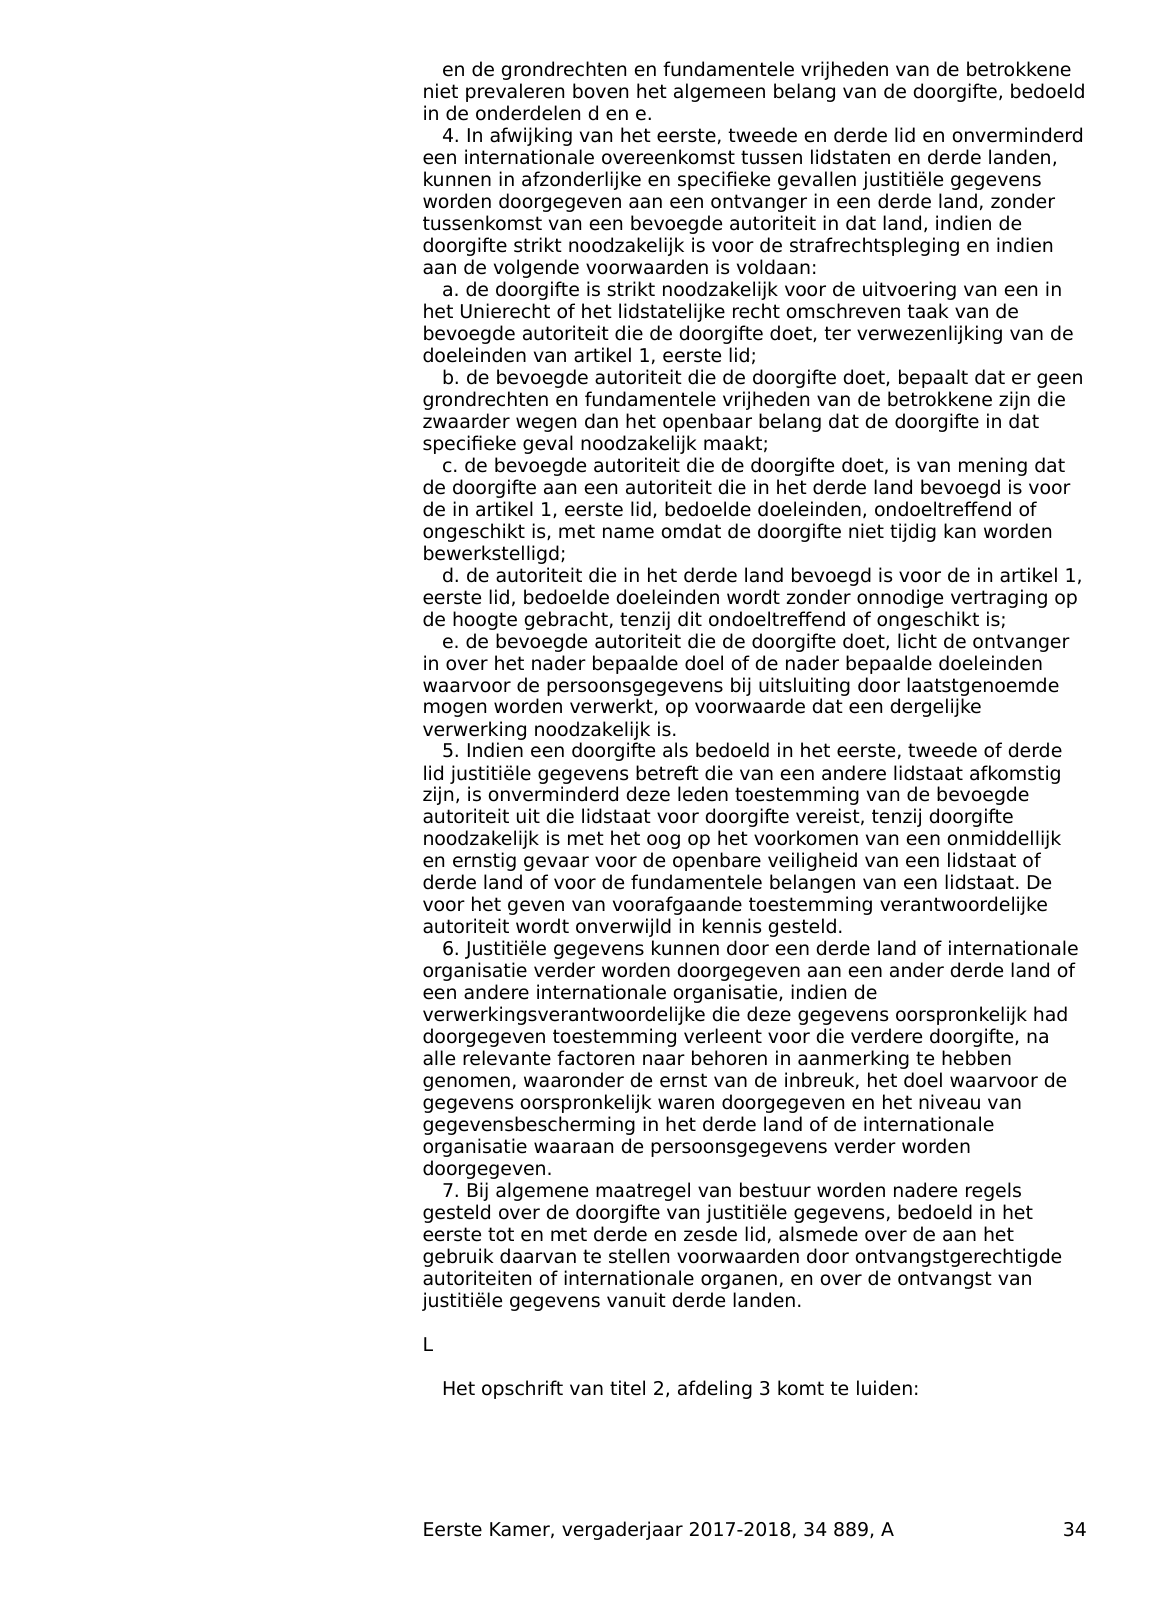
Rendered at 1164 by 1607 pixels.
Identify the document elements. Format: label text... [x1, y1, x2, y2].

text 7. Bij algemene maatregel van bestuur worden nadere regels gesteld over de doorgifte van justitiële gegevens, bedoeld in het eerste tot en met derde en zesde lid, alsmede over de aan het gebruik daarvan te stellen voorwaarden door ontvangstgerechtigde autoriteiten of internationale organen, en over de ontvangst van justitiële gegevens vanuit derde landen. [422, 1180, 1087, 1312]
text Het opschrift van titel 2, afdeling 3 komt te luiden: [422, 1378, 1087, 1400]
text a. de doorgifte is strikt noodzakelijk voor de uitvoering van een in het Unierecht of het lidstatelijke recht omschreven taak van de bevoegde autoriteit die de doorgifte doet, ter verwezenlijking van de doeleinden van artikel 1, eerste lid; [422, 279, 1087, 367]
text 5. Indien een doorgifte als bedoeld in het eerste, tweede of derde lid justitiële gegevens betreft die van een andere lidstaat afkomstig zijn, is onverminderd deze leden toestemming van de bevoegde autoriteit uit die lidstaat voor doorgifte vereist, tenzij doorgifte noodzakelijk is met het oog op het voorkomen van een onmiddellijk en ernstig gevaar voor de openbare veiligheid van een lidstaat of derde land of voor de fundamentele belangen van een lidstaat. De voor het geven van voorafgaande toestemming verantwoordelijke autoriteit wordt onverwijld in kennis gesteld. [422, 740, 1087, 938]
text 6. Justitiële gegevens kunnen door een derde land of internationale organisatie verder worden doorgegeven aan een ander derde land of een andere internationale organisatie, indien de verwerkingsverantwoordelijke die deze gegevens oorspronkelijk had doorgegeven toestemming verleent voor die verdere doorgifte, na alle relevante factoren naar behoren in aanmerking te hebben genomen, waaronder de ernst van de inbreuk, het doel waarvoor de gegevens oorspronkelijk waren doorgegeven en het niveau van gegevensbescherming in het derde land of de internationale organisatie waaraan de persoonsgegevens verder worden doorgegeven. [422, 938, 1087, 1180]
text 4. In afwijking van het eerste, tweede en derde lid en onverminderd een internationale overeenkomst tussen lidstaten en derde landen, kunnen in afzonderlijke en specifieke gevallen justitiële gegevens worden doorgegeven aan een ontvanger in een derde land, zonder tussenkomst van een bevoegde autoriteit in dat land, indien de doorgifte strikt noodzakelijk is voor de strafrechtspleging en indien aan de volgende voorwaarden is voldaan: [422, 125, 1087, 279]
text L [422, 1334, 1087, 1356]
text c. de bevoegde autoriteit die de doorgifte doet, is van mening dat de doorgifte aan een autoriteit die in het derde land bevoegd is voor de in artikel 1, eerste lid, bedoelde doeleinden, ondoeltreffend of ongeschikt is, met name omdat de doorgifte niet tijdig kan worden bewerkstelligd; [422, 455, 1087, 564]
text en de grondrechten en fundamentele vrijheden van de betrokkene niet prevaleren boven het algemeen belang van de doorgifte, bedoeld in de onderdelen d en e. [422, 59, 1087, 125]
text d. de autoriteit die in het derde land bevoegd is voor de in artikel 1, eerste lid, bedoelde doeleinden wordt zonder onnodige vertraging op de hoogte gebracht, tenzij dit ondoeltreffend of ongeschikt is; [422, 564, 1087, 631]
text e. de bevoegde autoriteit die de doorgifte doet, licht de ontvanger in over het nader bepaalde doel of de nader bepaalde doeleinden waarvoor de persoonsgegevens bij uitsluiting door laatstgenoemde mogen worden verwerkt, op voorwaarde dat een dergelijke verwerking noodzakelijk is. [422, 631, 1087, 740]
text b. de bevoegde autoriteit die de doorgifte doet, bepaalt dat er geen grondrechten en fundamentele vrijheden van de betrokkene zijn die zwaarder wegen dan het openbaar belang dat de doorgifte in dat specifieke geval noodzakelijk maakt; [422, 367, 1087, 455]
